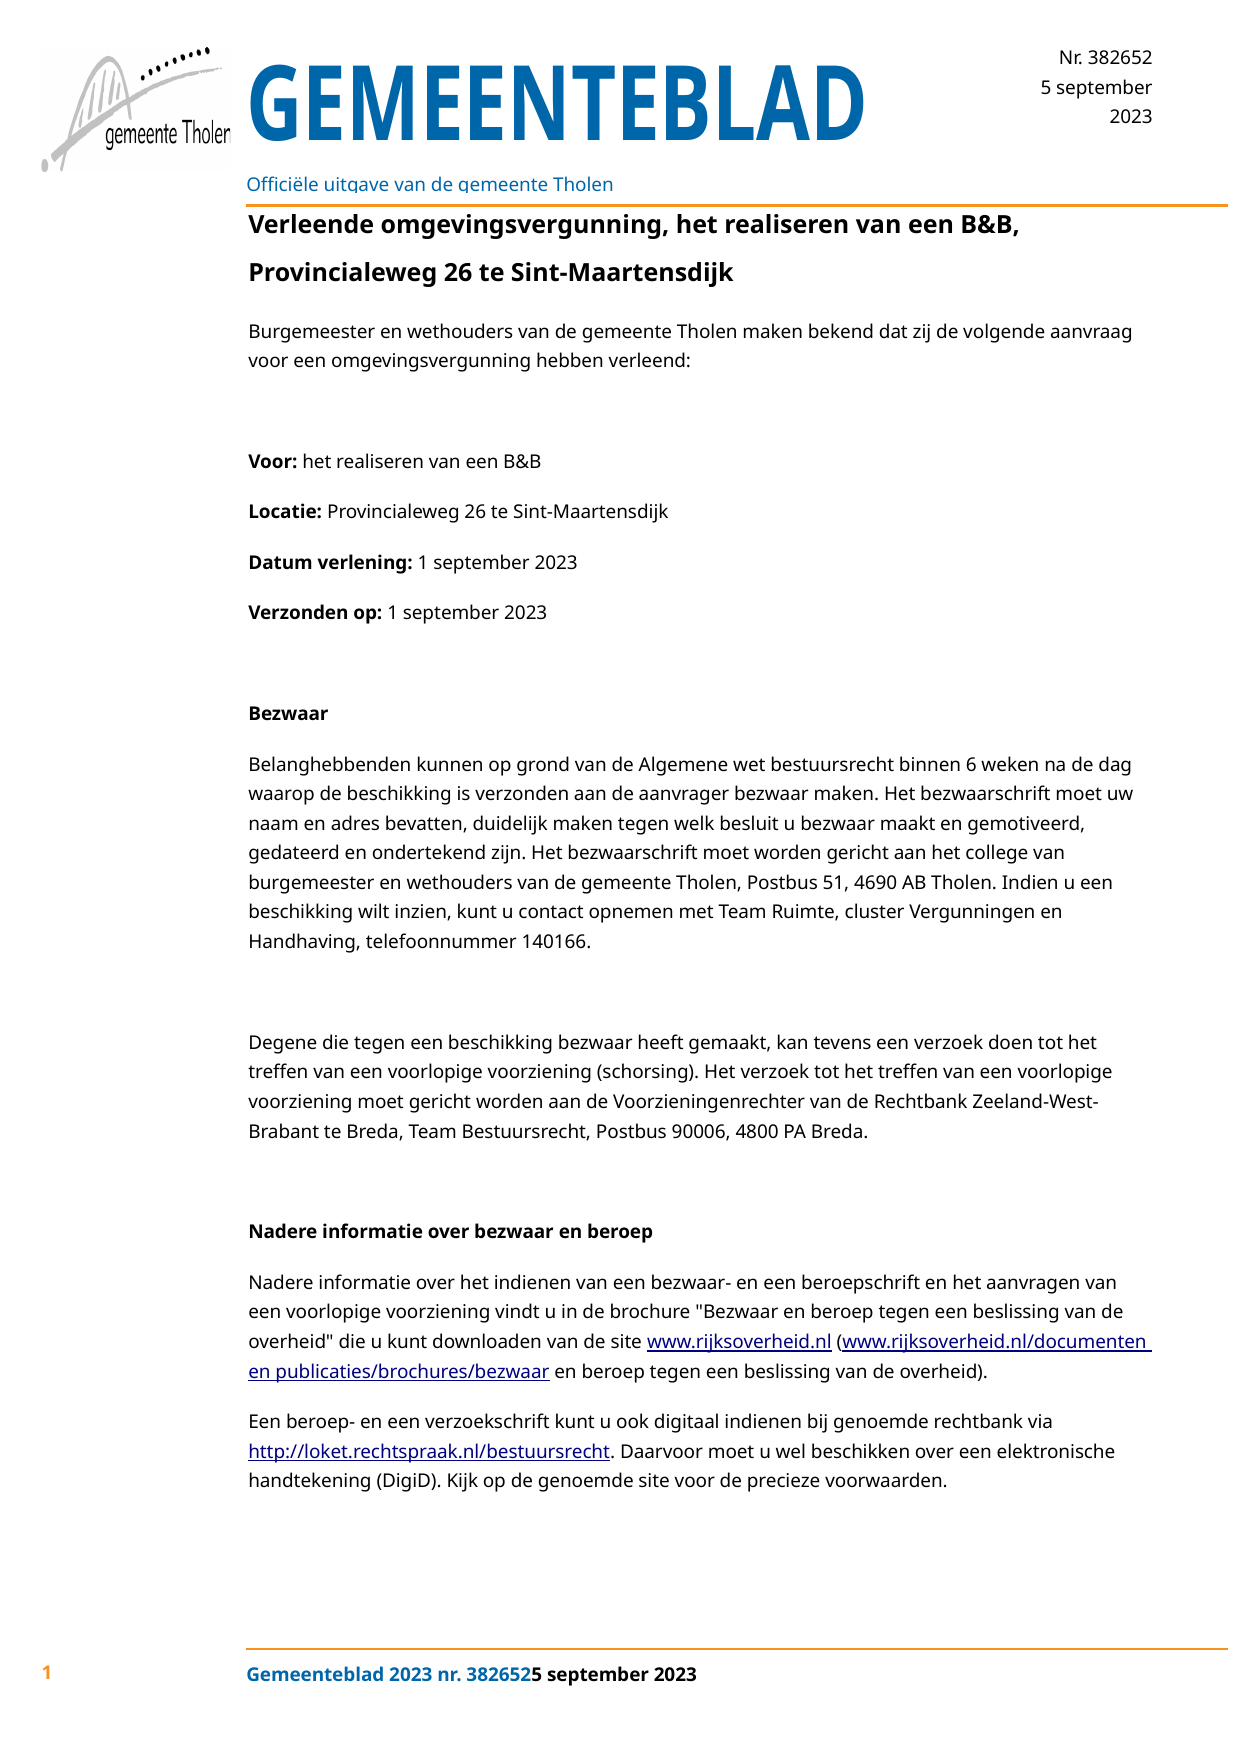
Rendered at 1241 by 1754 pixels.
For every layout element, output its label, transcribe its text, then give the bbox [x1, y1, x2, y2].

text Nadere informatie over het indienen van een bezwaar- en een beroepschrift en het aanvragen van een voorlopige voorziening vindt u in de brochure "Bezwaar en beroep tegen een beslissing van de overheid" die u kunt downloaden van de site www.rijksoverheid.nl (www.rijksoverheid.nl/documenten en publicaties/brochures/bezwaar en beroep tegen een beslissing van de overheid). [248, 1269, 1152, 1384]
text Bezwaar [248, 700, 1152, 726]
text Verleende omgevingsvergunning, het realiseren van een B&B, Provincialeweg 26 te Sint-Maartensdijk [248, 207, 1152, 288]
text Burgemeester en wethouders van de gemeente Tholen maken bekend dat zij de volgende aanvraag voor een omgevingsvergunning hebben verleend: [248, 318, 1152, 373]
text Verzonden op: 1 september 2023 [248, 599, 1152, 625]
text Degene die tegen een beschikking bezwaar heeft gemaakt, kan tevens een verzoek doen tot het treffen van een voorlopige voorziening (schorsing). Het verzoek tot het treffen van een voorlopige voorziening moet gericht worden aan de Voorzieningenrechter van de Rechtbank Zeeland-West-Brabant te Breda, Team Bestuursrecht, Postbus 90006, 4800 PA Breda. [248, 1029, 1152, 1144]
text Locatie: Provincialeweg 26 te Sint-Maartensdijk [248, 499, 1152, 524]
text Voor: het realiseren van een B&B [248, 448, 1152, 474]
text Datum verlening: 1 september 2023 [248, 549, 1152, 575]
text Belanghebbenden kunnen op grond van de Algemene wet bestuursrecht binnen 6 weken na de dag waarop de beschikking is verzonden aan de aanvrager bezwaar maken. Het bezwaarschrift moet uw naam en adres bevatten, duidelijk maken tegen welk besluit u bezwaar maakt en gemotiveerd, gedateerd en ondertekend zijn. Het bezwaarschrift moet worden gericht aan het college van burgemeester en wethouders van de gemeente Tholen, Postbus 51, 4690 AB Tholen. Indien u een beschikking wilt inzien, kunt u contact opnemen met Team Ruimte, cluster Vergunningen en Handhaving, telefoonnummer 140166. [248, 751, 1152, 954]
picture [41, 47, 231, 172]
text Nadere informatie over bezwaar en beroep [248, 1219, 1152, 1244]
text Een beroep- en een verzoekschrift kunt u ook digitaal indienen bij genoemde rechtbank via http://loket.rechtspraak.nl/bestuursrecht. Daarvoor moet u wel beschikken over een elektronische handtekening (DigiD). Kijk op de genoemde site voor de precieze voorwaarden. [248, 1408, 1152, 1493]
